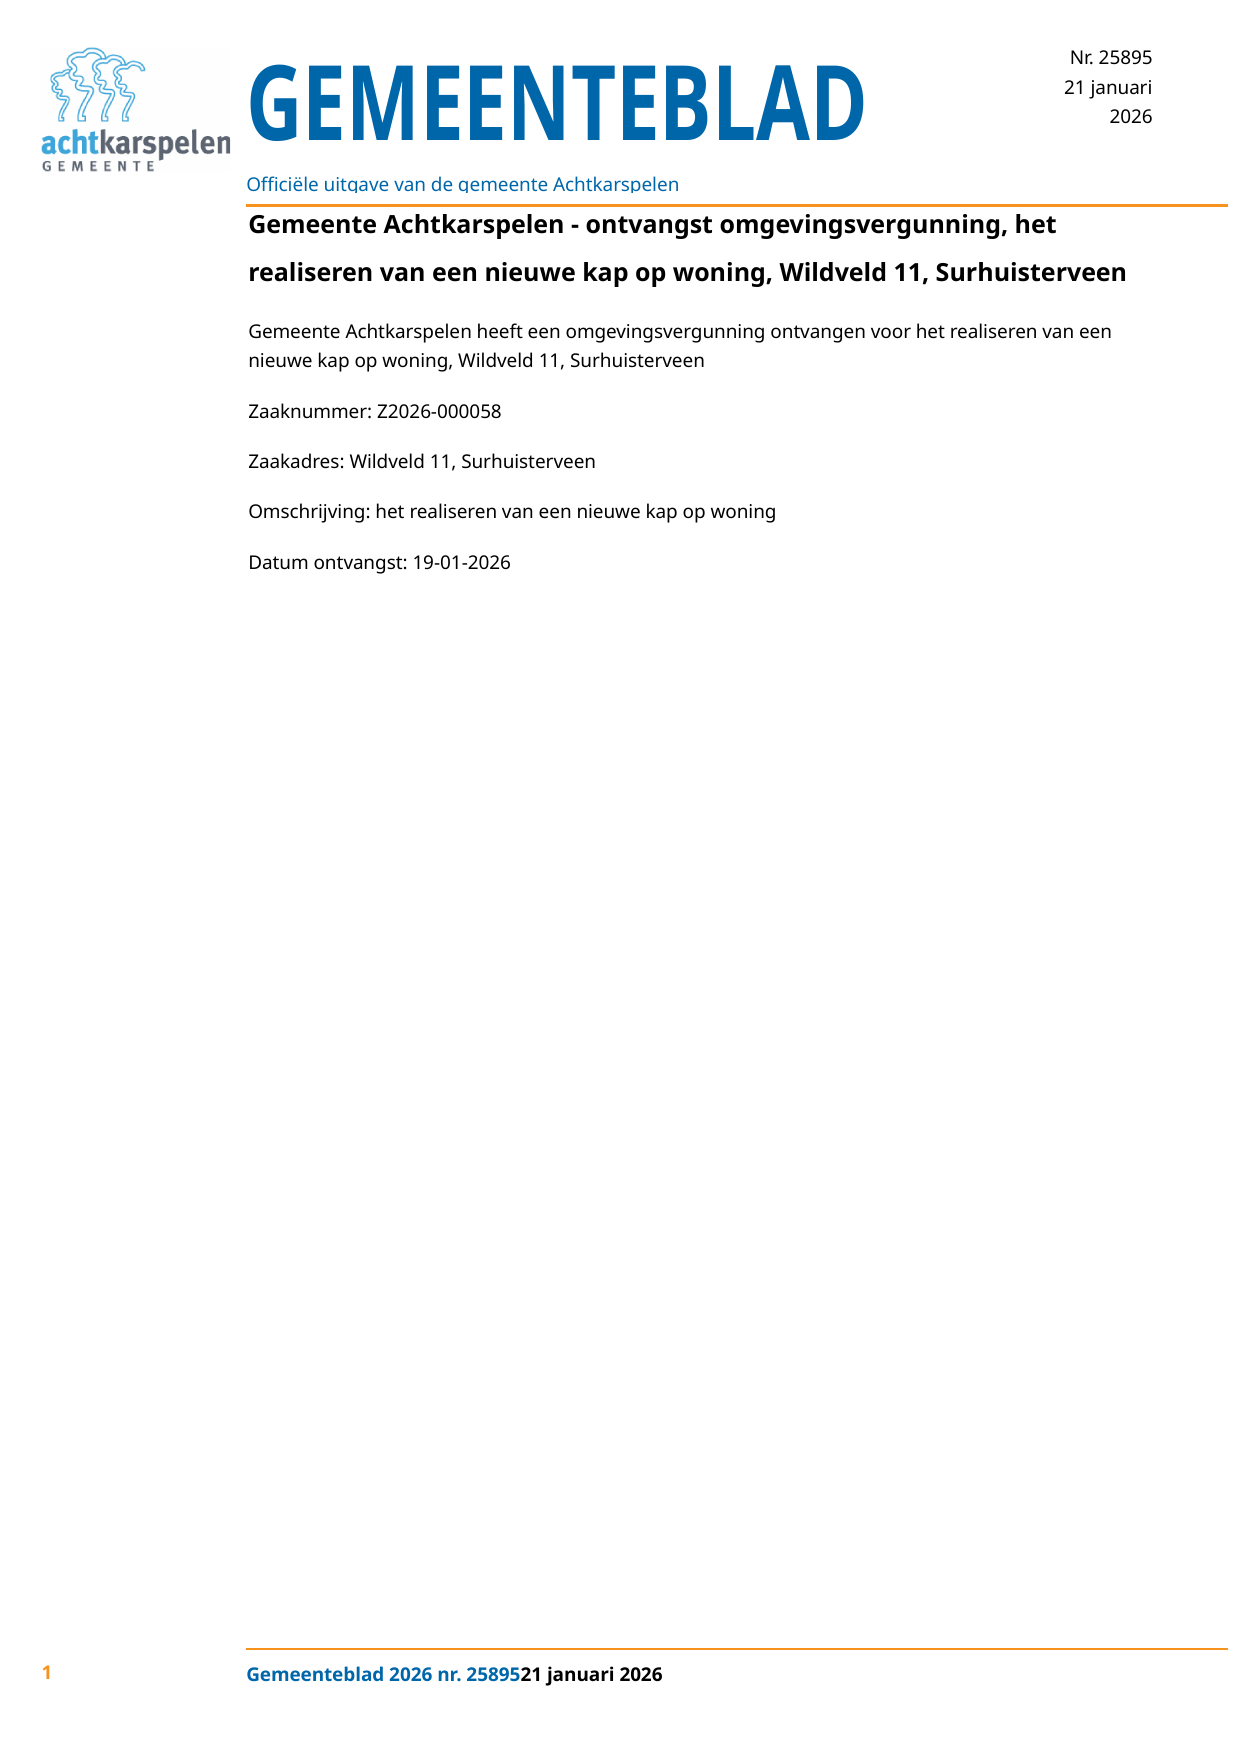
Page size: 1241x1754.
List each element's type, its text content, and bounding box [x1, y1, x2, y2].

text Gemeente Achtkarspelen heeft een omgevingsvergunning ontvangen voor het realiseren van een nieuwe kap op woning, Wildveld 11, Surhuisterveen [248, 318, 1152, 373]
text Omschrijving: het realiseren van een nieuwe kap op woning [248, 499, 1152, 524]
text Datum ontvangst: 19-01-2026 [248, 549, 1152, 575]
text Zaaknummer: Z2026-000058 [248, 398, 1152, 424]
text Zaakadres: Wildveld 11, Surhuisterveen [248, 448, 1152, 474]
picture [41, 47, 231, 172]
text Gemeente Achtkarspelen - ontvangst omgevingsvergunning, het realiseren van een nieuwe kap op woning, Wildveld 11, Surhuisterveen [248, 207, 1152, 288]
